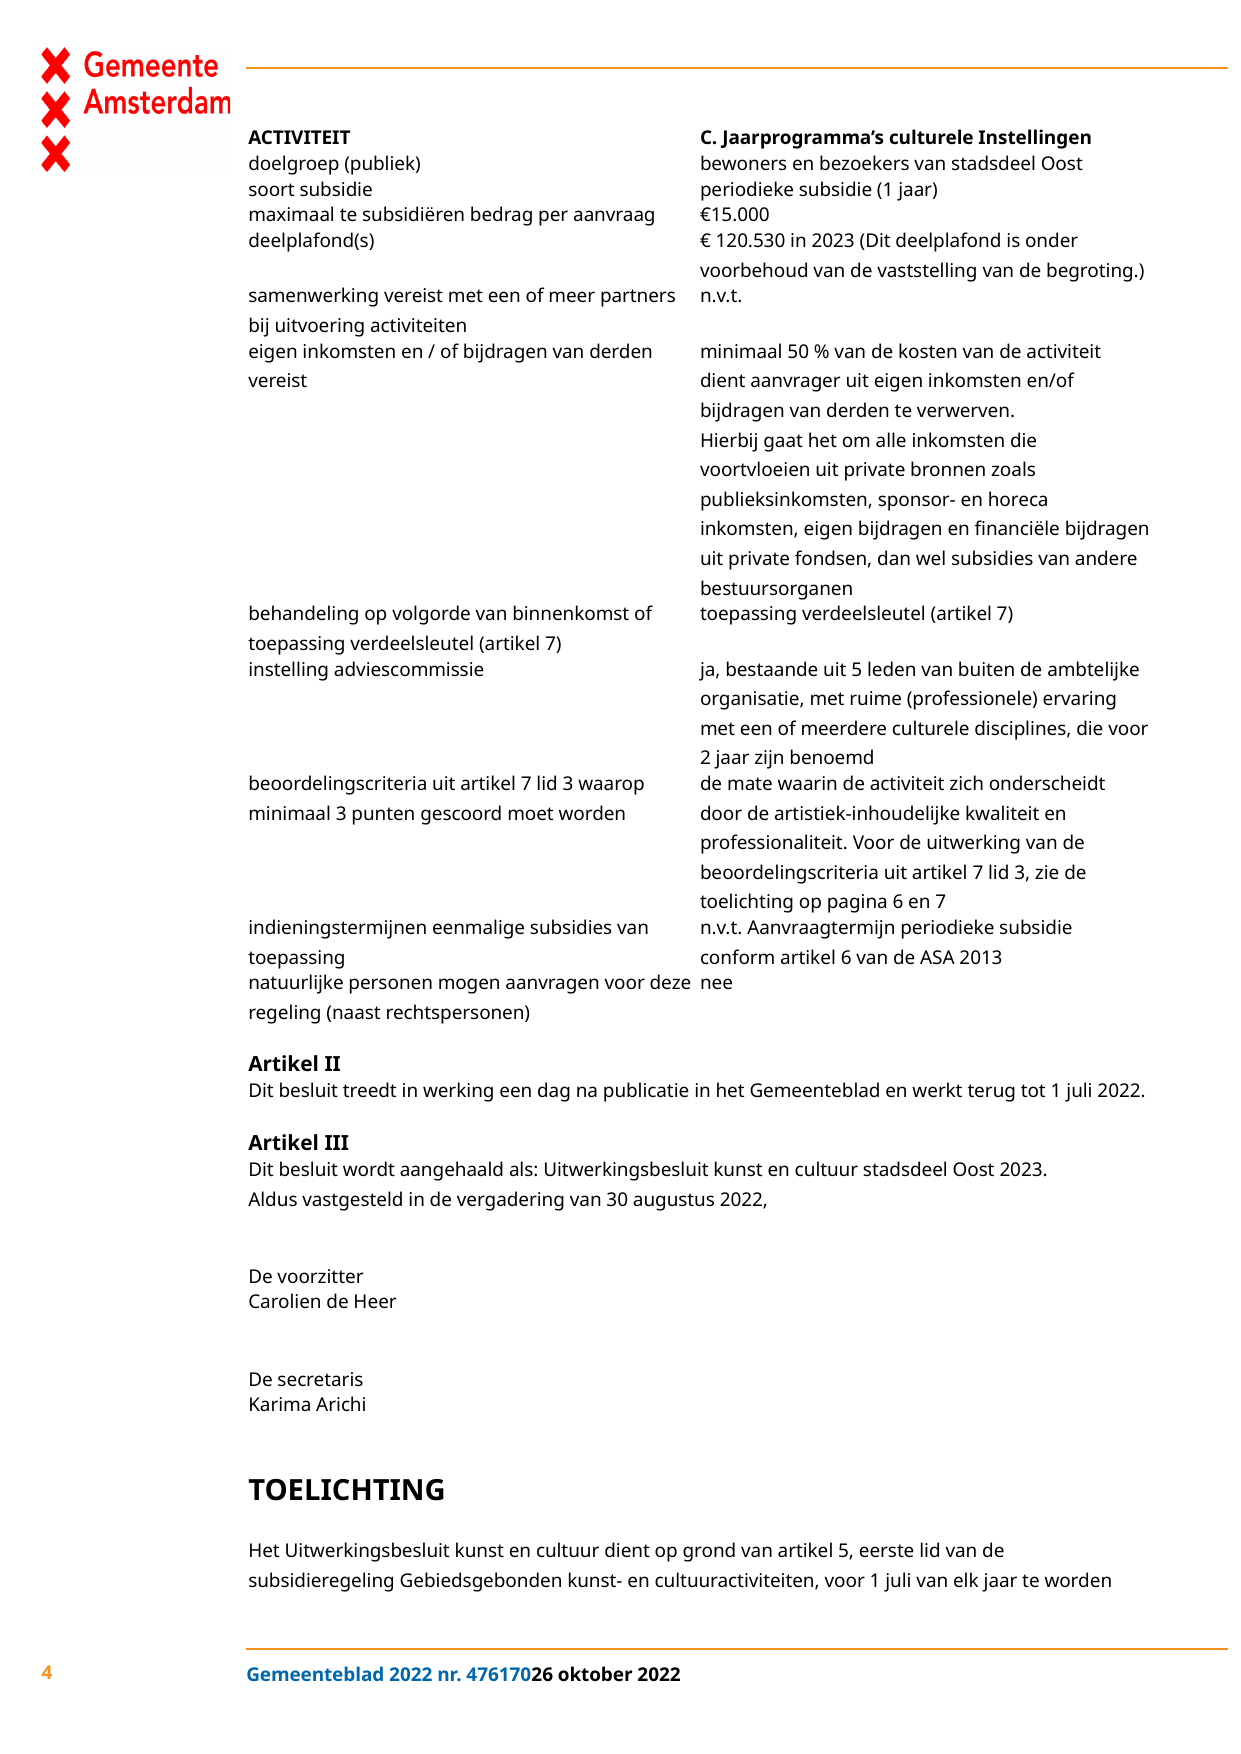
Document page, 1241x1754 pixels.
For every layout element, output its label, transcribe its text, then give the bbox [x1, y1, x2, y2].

text De secretaris [248, 1366, 1152, 1392]
table_cell de mate waarin de activiteit zich onderscheidt door de artistiek-inhoudelijke kwaliteit en professionaliteit. Voor de uitwerking van de beoordelingscriteria uit artikel 7 lid 3, zie de toelichting op pagina 6 en 7 [700, 770, 1152, 914]
table_cell natuurlijke personen mogen aanvragen voor deze regeling (naast rechtspersonen) [248, 970, 700, 1025]
table_cell periodieke subsidie (1 jaar) [700, 176, 1152, 202]
table_cell eigen inkomsten en / of bijdragen van derden vereist [248, 338, 700, 600]
text TOELICHTING [248, 1469, 1152, 1508]
table_cell doelgroep (publiek) [248, 150, 700, 176]
text Karima Arichi [248, 1392, 1152, 1417]
text Dit besluit treedt in werking een dag na publicatie in het Gemeenteblad en werkt terug tot 1 juli 2022. [248, 1077, 1152, 1103]
table_cell minimaal 50 % van de kosten van de activiteit dient aanvrager uit eigen inkomsten en/of bijdragen van derden te verwerven. Hierbij gaat het om alle inkomsten die voortvloeien uit private bronnen zoals publieksinkomsten, sponsor- en horeca inkomsten, eigen bijdragen en financiële bijdragen uit private fondsen, dan wel subsidies van andere bestuursorganen [700, 338, 1152, 600]
table_cell €15.000 [700, 202, 1152, 227]
text Artikel II [248, 1049, 1152, 1077]
table_header ACTIVITEIT [248, 125, 700, 150]
text Dit besluit wordt aangehaald als: Uitwerkingsbesluit kunst en cultuur stadsdeel Oost 2023. [248, 1156, 1152, 1182]
table_cell maximaal te subsidiëren bedrag per aanvraag [248, 202, 700, 227]
text Het Uitwerkingsbesluit kunst en cultuur dient op grond van artikel 5, eerste lid van de subsidieregeling Gebiedsgebonden kunst- en cultuuractiviteiten, voor 1 juli van elk jaar te worden [248, 1538, 1152, 1593]
table_cell samenwerking vereist met een of meer partners bij uitvoering activiteiten [248, 283, 700, 338]
table_cell indieningstermijnen eenmalige subsidies van toepassing [248, 914, 700, 969]
table_cell nee [700, 970, 1152, 1025]
table_cell instelling adviescommissie [248, 656, 700, 770]
table_cell n.v.t. [700, 283, 1152, 338]
text De voorzitter [248, 1263, 1152, 1289]
table_cell beoordelingscriteria uit artikel 7 lid 3 waarop minimaal 3 punten gescoord moet worden [248, 770, 700, 914]
text Artikel III [248, 1128, 1152, 1156]
table_cell ja, bestaande uit 5 leden van buiten de ambtelijke organisatie, met ruime (professionele) ervaring met een of meerdere culturele disciplines, die voor 2 jaar zijn benoemd [700, 656, 1152, 770]
table_cell € 120.530 in 2023 (Dit deelplafond is onder voorbehoud van de vaststelling van de begroting.) [700, 228, 1152, 283]
table_cell soort subsidie [248, 176, 700, 202]
table_cell behandeling op volgorde van binnenkomst of toepassing verdeelsleutel (artikel 7) [248, 600, 700, 656]
picture [41, 47, 231, 172]
table_cell deelplafond(s) [248, 228, 700, 283]
table_cell n.v.t. Aanvraagtermijn periodieke subsidie conform artikel 6 van de ASA 2013 [700, 914, 1152, 969]
table_cell toepassing verdeelsleutel (artikel 7) [700, 600, 1152, 656]
text Aldus vastgesteld in de vergadering van 30 augustus 2022, [248, 1186, 1152, 1212]
text Carolien de Heer [248, 1289, 1152, 1314]
table_header C. Jaarprogramma’s culturele Instellingen [700, 125, 1152, 150]
table_cell bewoners en bezoekers van stadsdeel Oost [700, 150, 1152, 176]
